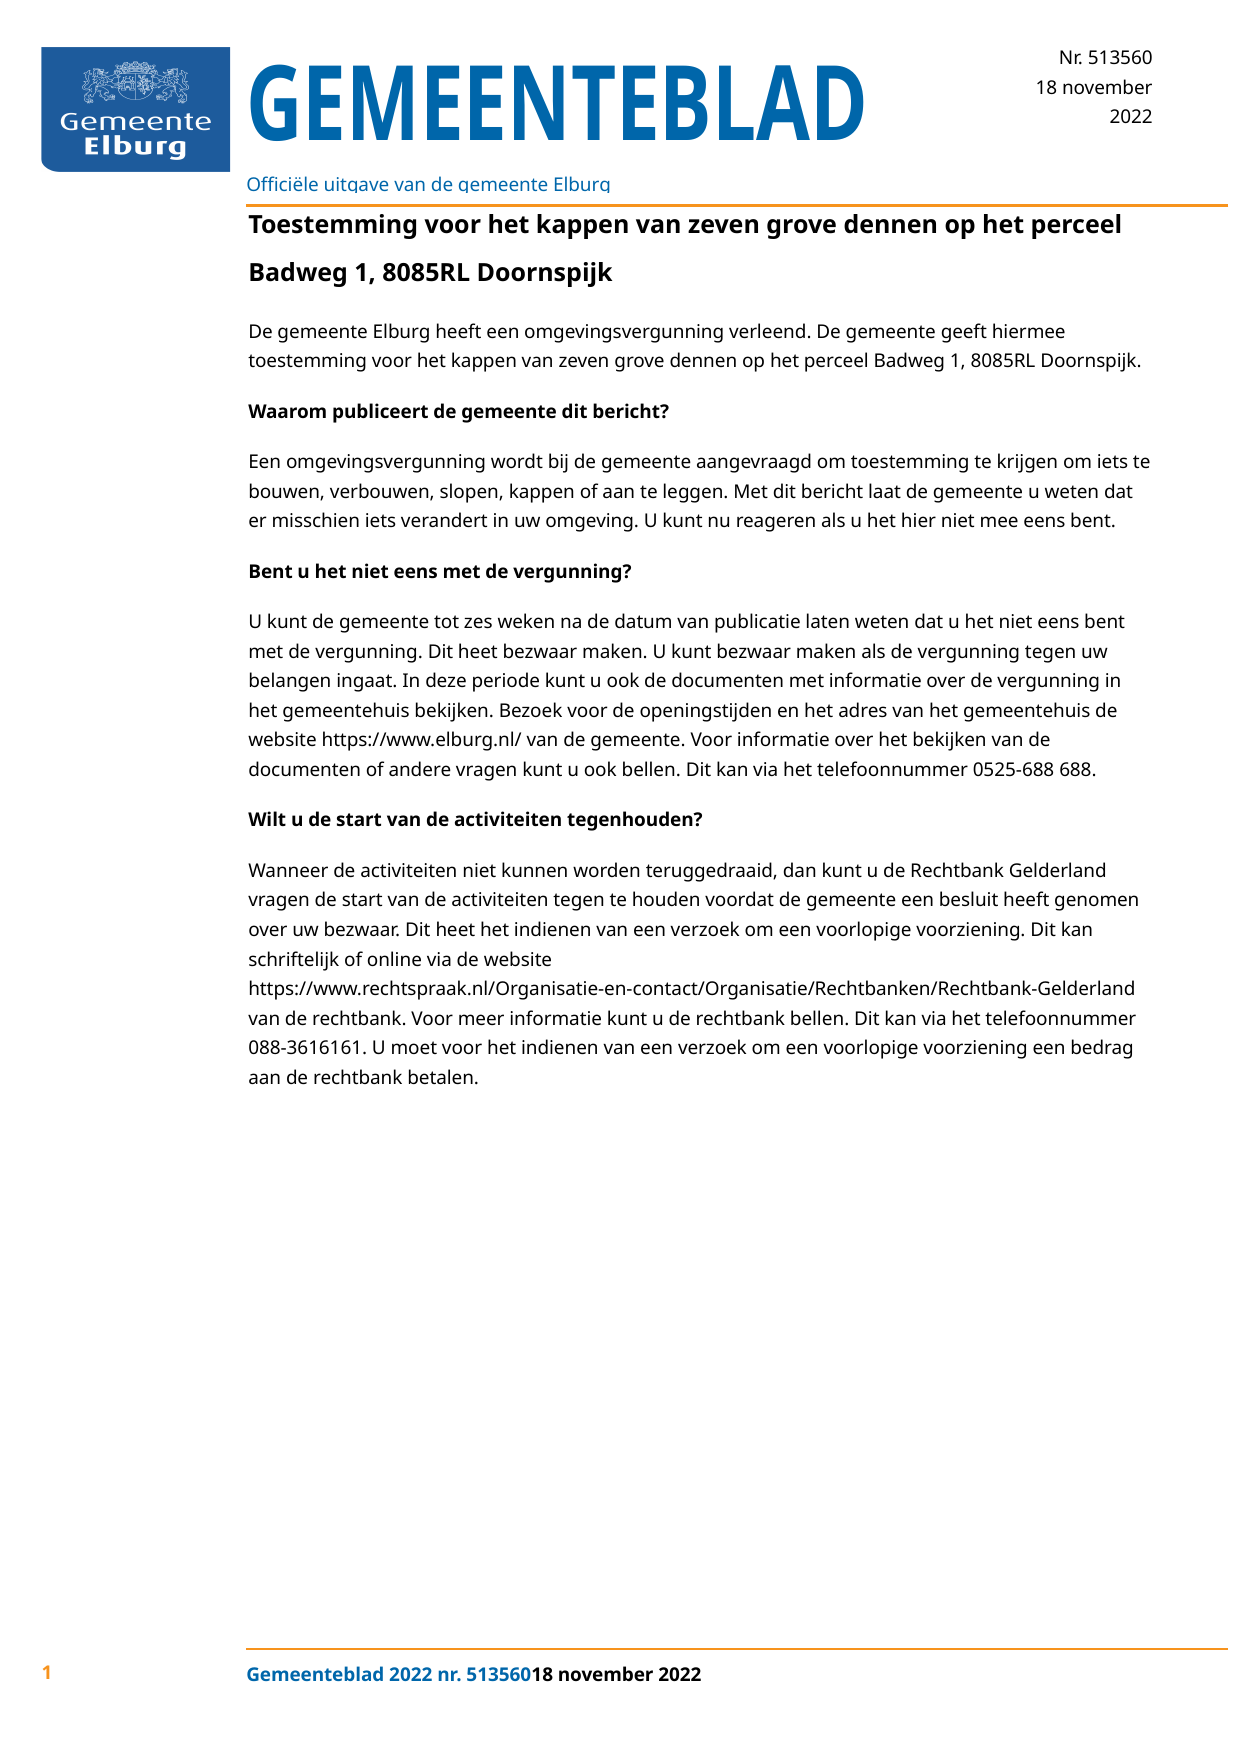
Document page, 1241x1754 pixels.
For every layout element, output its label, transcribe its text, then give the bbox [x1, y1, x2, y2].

text Wanneer de activiteiten niet kunnen worden teruggedraaid, dan kunt u de Rechtbank Gelderland vragen de start van de activiteiten tegen te houden voordat de gemeente een besluit heeft genomen over uw bezwaar. Dit heet het indienen van een verzoek om een voorlopige voorziening. Dit kan schriftelijk of online via de website https://www.rechtspraak.nl/Organisatie-en-contact/Organisatie/Rechtbanken/Rechtbank-Gelderland van de rechtbank. Voor meer informatie kunt u de rechtbank bellen. Dit kan via het telefoonnummer 088-3616161. U moet voor het indienen van een verzoek om een voorlopige voorziening een bedrag aan de rechtbank betalen. [248, 857, 1152, 1090]
text Wilt u de start van de activiteiten tegenhouden? [248, 807, 1152, 832]
text Bent u het niet eens met de vergunning? [248, 558, 1152, 584]
picture [41, 47, 231, 172]
text De gemeente Elburg heeft een omgevingsvergunning verleend. De gemeente geeft hiermee toestemming voor het kappen van zeven grove dennen op het perceel Badweg 1, 8085RL Doornspijk. [248, 318, 1152, 373]
text Een omgevingsvergunning wordt bij de gemeente aangevraagd om toestemming te krijgen om iets te bouwen, verbouwen, slopen, kappen of aan te leggen. Met dit bericht laat de gemeente u weten dat er misschien iets verandert in uw omgeving. U kunt nu reageren als u het hier niet mee eens bent. [248, 448, 1152, 533]
text U kunt de gemeente tot zes weken na de datum van publicatie laten weten dat u het niet eens bent met de vergunning. Dit heet bezwaar maken. U kunt bezwaar maken als de vergunning tegen uw belangen ingaat. In deze periode kunt u ook de documenten met informatie over de vergunning in het gemeentehuis bekijken. Bezoek voor de openingstijden en het adres van het gemeentehuis de website https://www.elburg.nl/ van de gemeente. Voor informatie over het bekijken van de documenten of andere vragen kunt u ook bellen. Dit kan via het telefoonnummer 0525-688 688. [248, 608, 1152, 782]
text Waarom publiceert de gemeente dit bericht? [248, 398, 1152, 424]
text Toestemming voor het kappen van zeven grove dennen op het perceel Badweg 1, 8085RL Doornspijk [248, 207, 1152, 288]
